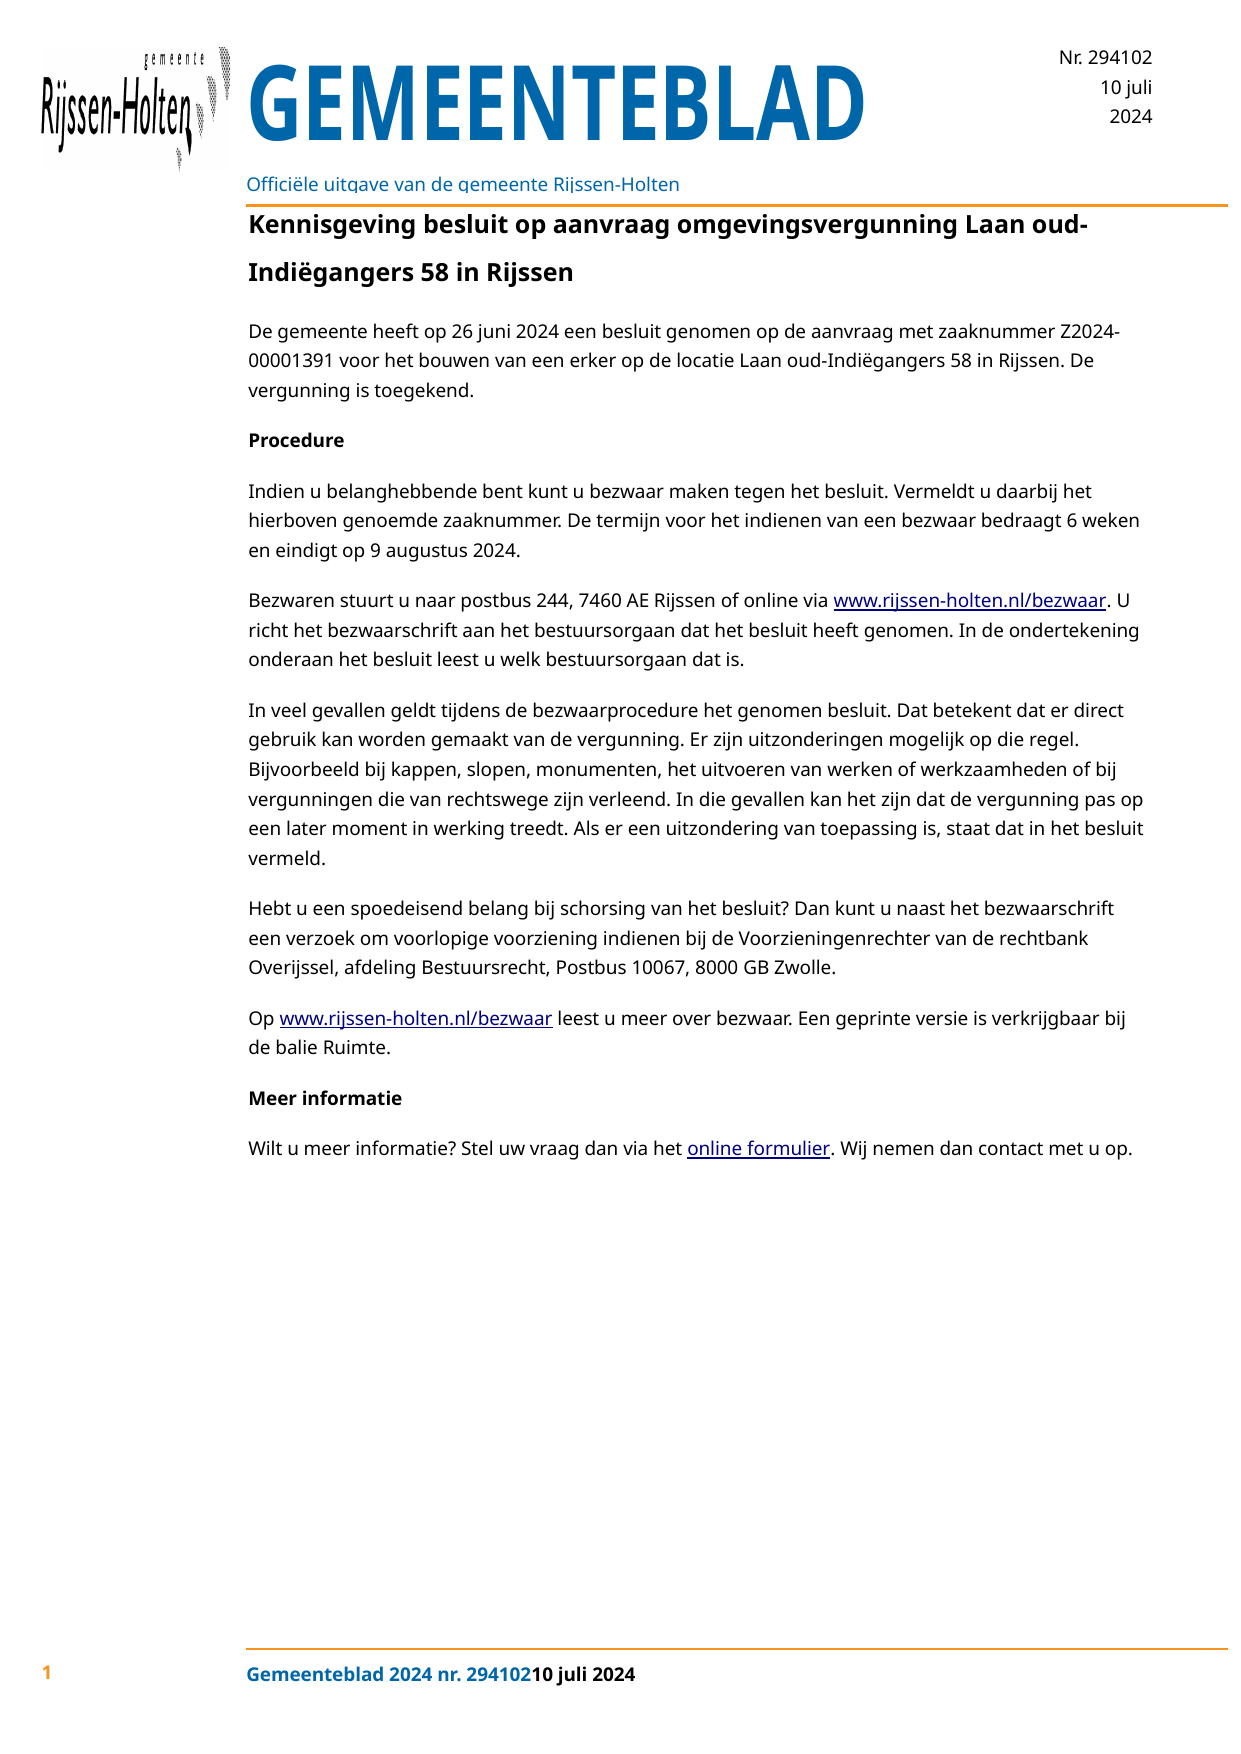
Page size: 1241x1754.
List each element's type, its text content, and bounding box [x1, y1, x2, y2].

text Kennisgeving besluit op aanvraag omgevingsvergunning Laan oud-Indiëgangers 58 in Rijssen [248, 207, 1152, 288]
text Hebt u een spoedeisend belang bij schorsing van het besluit? Dan kunt u naast het bezwaarschrift een verzoek om voorlopige voorziening indienen bij de Voorzieningenrechter van de rechtbank Overijssel, afdeling Bestuursrecht, Postbus 10067, 8000 GB Zwolle. [248, 895, 1152, 980]
picture [41, 47, 231, 172]
text Indien u belanghebbende bent kunt u bezwaar maken tegen het besluit. Vermeldt u daarbij het hierboven genoemde zaaknummer. De termijn voor het indienen van een bezwaar bedraagt 6 weken en eindigt op 9 augustus 2024. [248, 478, 1152, 563]
text Op www.rijssen-holten.nl/bezwaar leest u meer over bezwaar. Een geprinte versie is verkrijgbaar bij de balie Ruimte. [248, 1005, 1152, 1060]
text Meer informatie [248, 1085, 1152, 1111]
text In veel gevallen geldt tijdens de bezwaarprocedure het genomen besluit. Dat betekent dat er direct gebruik kan worden gemaakt van de vergunning. Er zijn uitzonderingen mogelijk op die regel. Bijvoorbeeld bij kappen, slopen, monumenten, het uitvoeren van werken of werkzaamheden of bij vergunningen die van rechtswege zijn verleend. In die gevallen kan het zijn dat de vergunning pas op een later moment in werking treedt. Als er een uitzondering van toepassing is, staat dat in het besluit vermeld. [248, 697, 1152, 871]
text De gemeente heeft op 26 juni 2024 een besluit genomen op de aanvraag met zaaknummer Z2024-00001391 voor het bouwen van een erker op de locatie Laan oud-Indiëgangers 58 in Rijssen. De vergunning is toegekend. [248, 318, 1152, 403]
text Wilt u meer informatie? Stel uw vraag dan via het online formulier. Wij nemen dan contact met u op. [248, 1135, 1152, 1161]
text Procedure [248, 427, 1152, 453]
text Bezwaren stuurt u naar postbus 244, 7460 AE Rijssen of online via www.rijssen-holten.nl/bezwaar. U richt het bezwaarschrift aan het bestuursorgaan dat het besluit heeft genomen. In de ondertekening onderaan het besluit leest u welk bestuursorgaan dat is. [248, 587, 1152, 672]
